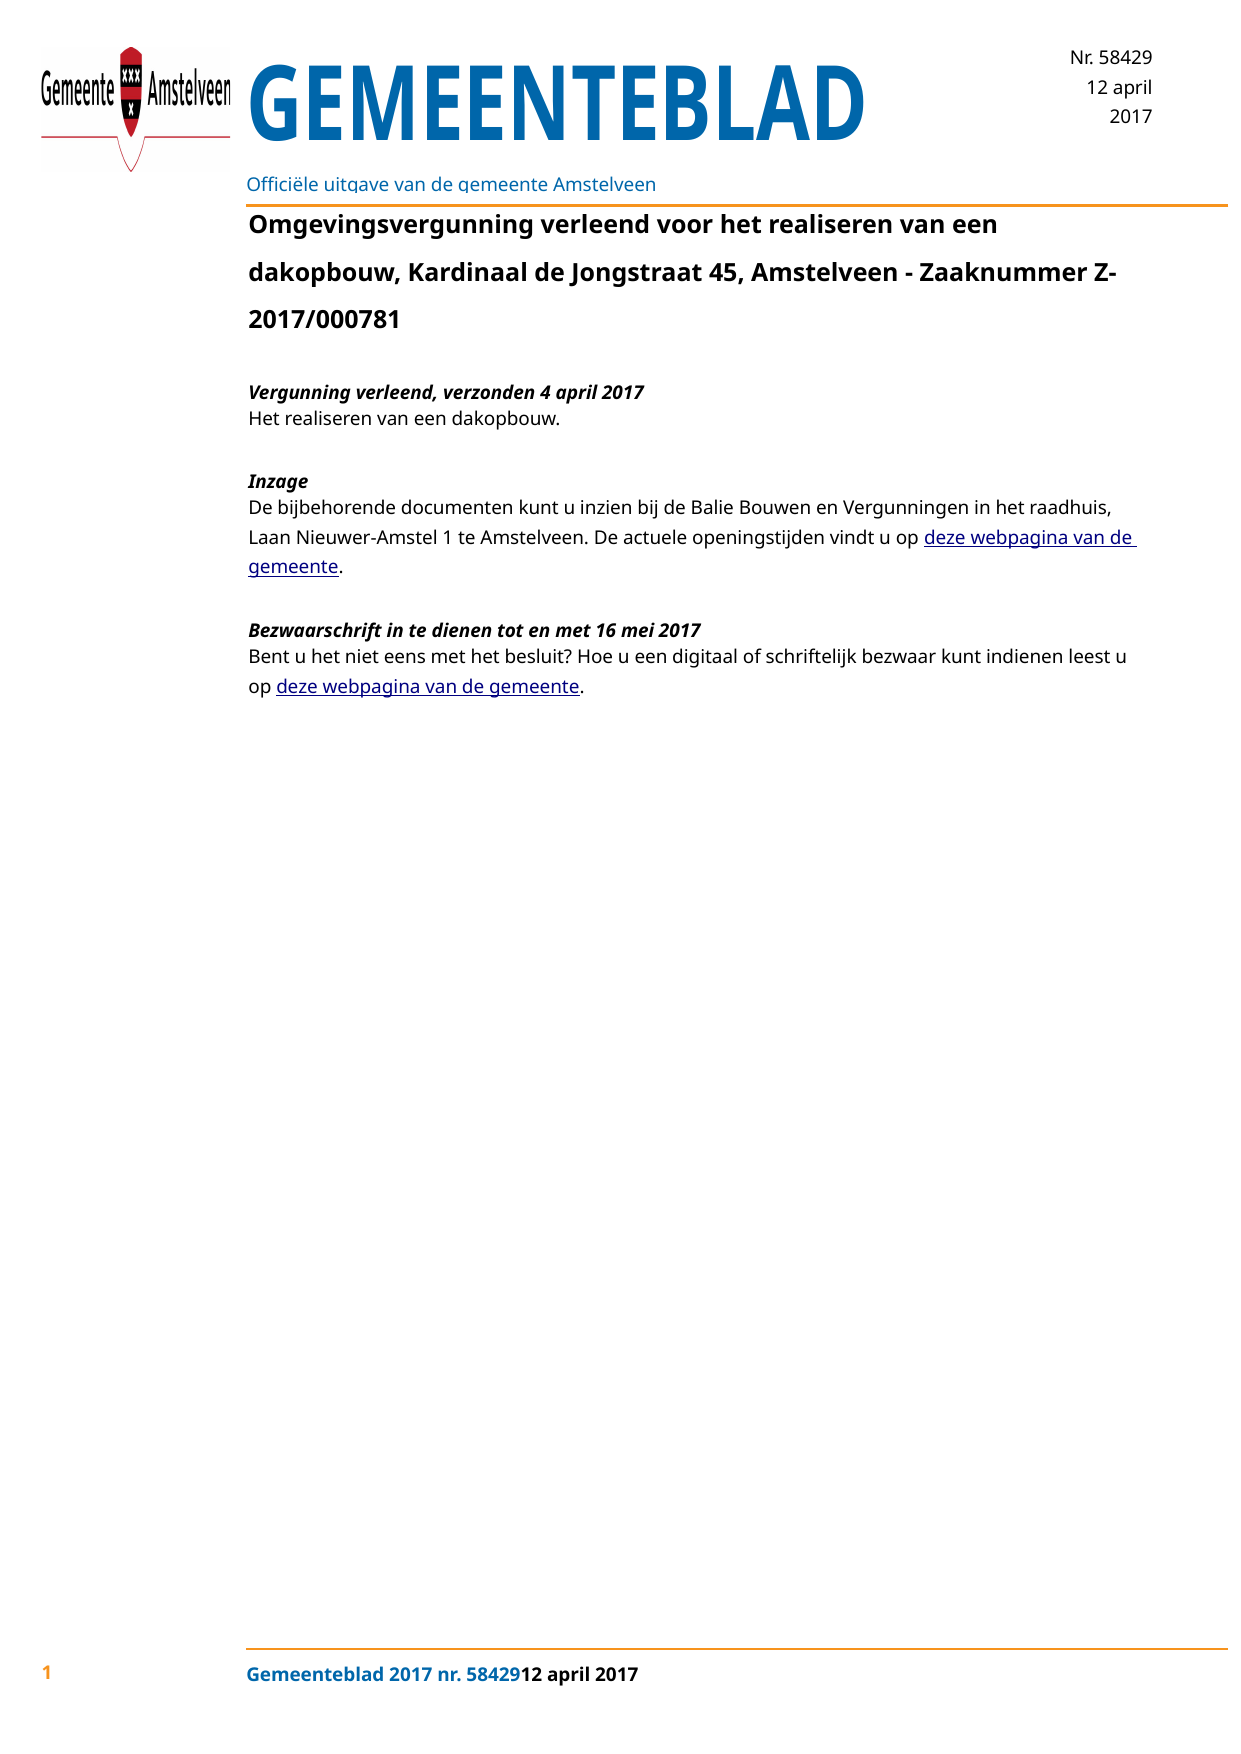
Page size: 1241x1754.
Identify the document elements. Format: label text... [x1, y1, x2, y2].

text Omgevingsvergunning verleend voor het realiseren van een dakopbouw, Kardinaal de Jongstraat 45, Amstelveen - Zaaknummer Z-2017/000781 [248, 207, 1152, 336]
text Inzage [248, 469, 1152, 494]
picture [41, 47, 231, 172]
text Bent u het niet eens met het besluit? Hoe u een digitaal of schriftelijk bezwaar kunt indienen leest u op deze webpagina van de gemeente. [248, 643, 1152, 699]
text De bijbehorende documenten kunt u inzien bij de Balie Bouwen en Vergunningen in het raadhuis, Laan Nieuwer-Amstel 1 te Amstelveen. De actuele openingstijden vindt u op deze webpagina van de gemeente. [248, 494, 1152, 579]
text Het realiseren van een dakopbouw. [248, 405, 1152, 431]
text Vergunning verleend, verzonden 4 april 2017 [248, 379, 1152, 405]
text Bezwaarschrift in te dienen tot en met 16 mei 2017 [248, 618, 1152, 643]
